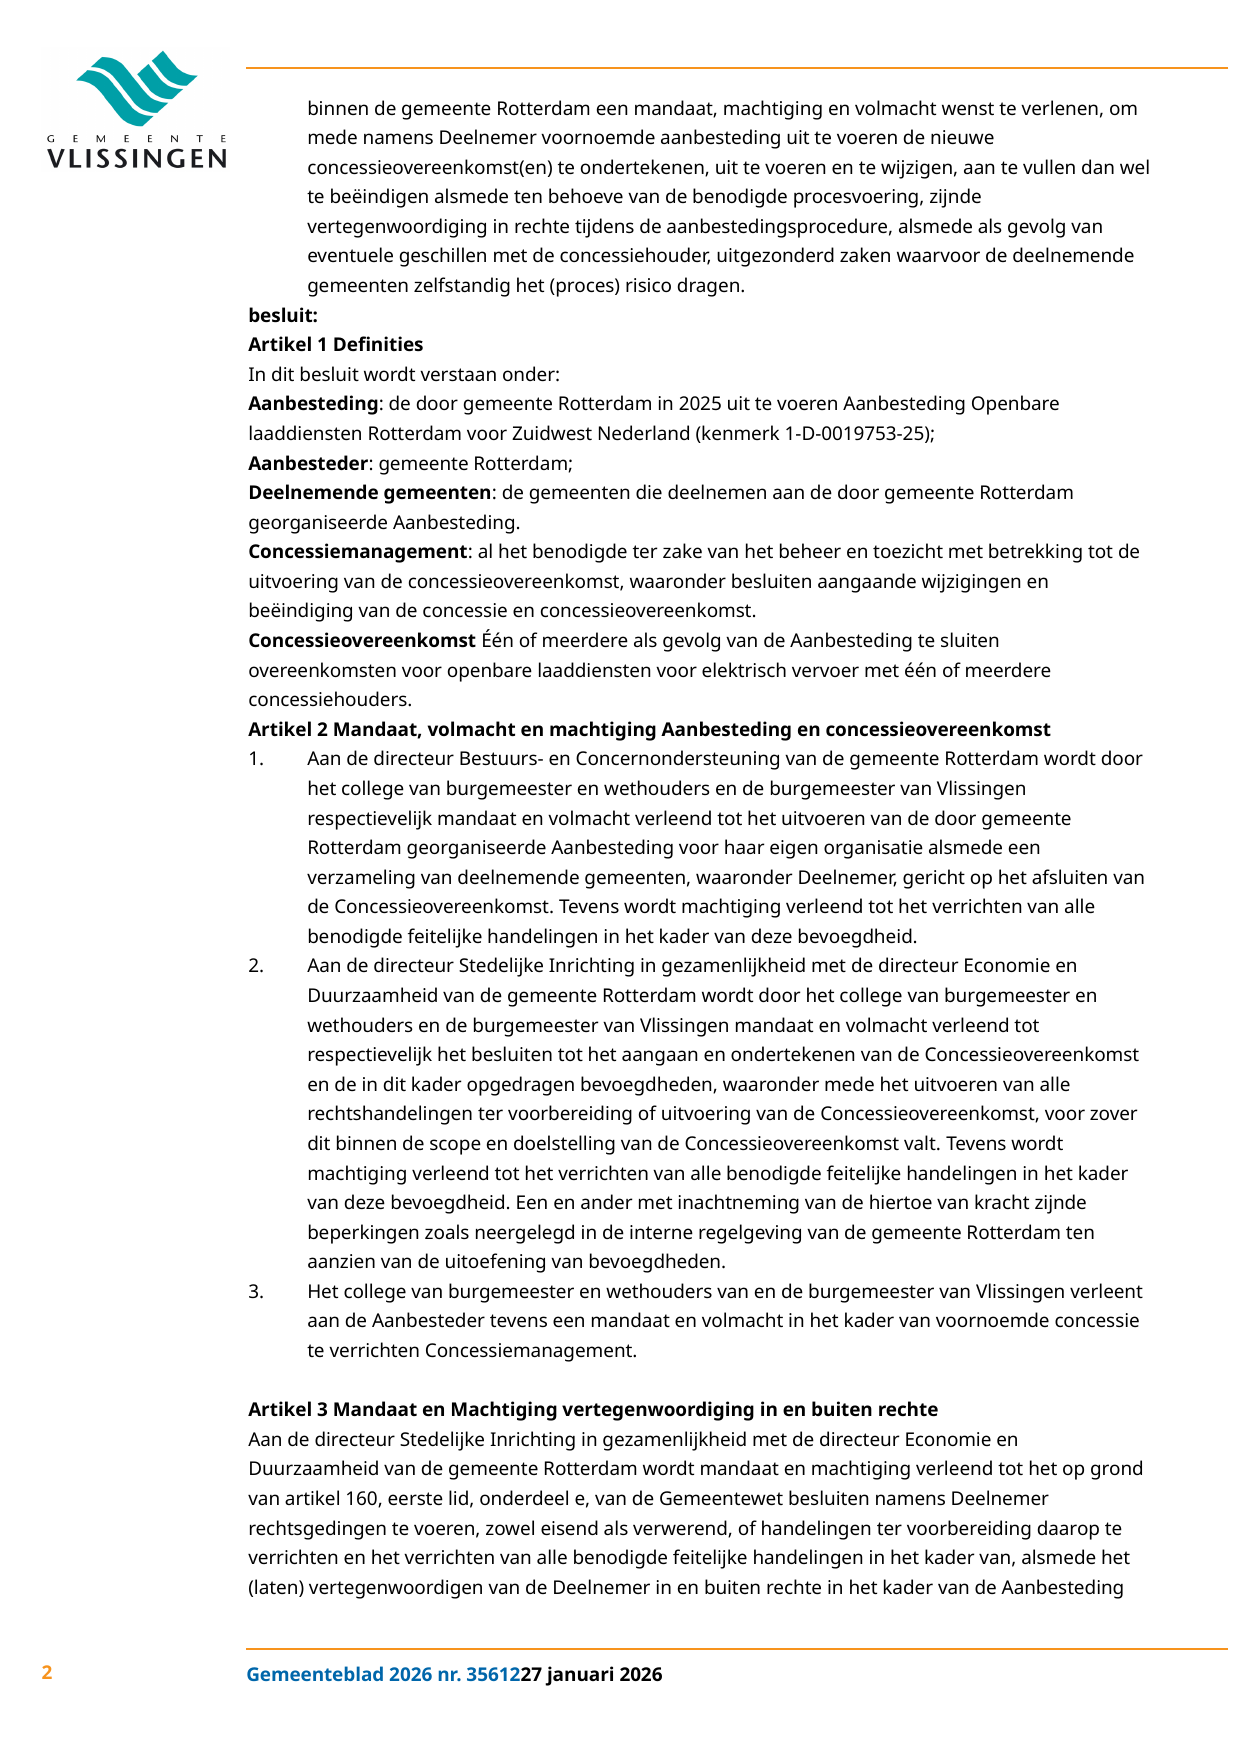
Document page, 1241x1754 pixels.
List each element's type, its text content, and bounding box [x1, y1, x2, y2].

text Artikel 2 Mandaat, volmacht en machtiging Aanbesteding en concessieovereenkomst [248, 716, 1152, 742]
text Aanbesteder: gemeente Rotterdam; [248, 450, 1152, 476]
text Aanbesteding: de door gemeente Rotterdam in 2025 uit te voeren Aanbesteding Openbare laaddiensten Rotterdam voor Zuidwest Nederland (kenmerk 1-D-0019753-25); [248, 391, 1152, 446]
text In dit besluit wordt verstaan onder: [248, 361, 1152, 387]
text Artikel 1 Definities [248, 331, 1152, 357]
list binnen de gemeente Rotterdam een mandaat, machtiging en volmacht wenst te verlenen, om mede namens Deelnemer voornoemde aanbesteding uit te voeren de nieuwe concessieovereenkomst(en) te ondertekenen, uit te voeren en te wijzigen, aan te vullen dan wel te beëindigen alsmede ten behoeve van de benodigde procesvoering, zijnde vertegenwoordiging in rechte tijdens de aanbestedingsprocedure, alsmede als gevolg van eventuele geschillen met de concessiehouder, uitgezonderd zaken waarvoor de deelnemende gemeenten zelfstandig het (proces) risico dragen. [248, 95, 1152, 298]
text Concessieovereenkomst Één of meerdere als gevolg van de Aanbesteding te sluiten overeenkomsten voor openbare laaddiensten voor elektrisch vervoer met één of meerdere concessiehouders. [248, 627, 1152, 712]
text Deelnemende gemeenten: de gemeenten die deelnemen aan de door gemeente Rotterdam georganiseerde Aanbesteding. [248, 479, 1152, 535]
list Aan de directeur Stedelijke Inrichting in gezamenlijkheid met de directeur Economie en Duurzaamheid van de gemeente Rotterdam wordt door het college van burgemeester en wethouders en de burgemeester van Vlissingen mandaat en volmacht verleend tot respectievelijk het besluiten tot het aangaan en ondertekenen van de Concessieovereenkomst en de in dit kader opgedragen bevoegdheden, waaronder mede het uitvoeren van alle rechtshandelingen ter voorbereiding of uitvoering van de Concessieovereenkomst, voor zover dit binnen de scope en doelstelling van de Concessieovereenkomst valt. Tevens wordt machtiging verleend tot het verrichten van alle benodigde feitelijke handelingen in het kader van deze bevoegdheid. Een en ander met inachtneming van de hiertoe van kracht zijnde beperkingen zoals neergelegd in de interne regelgeving van de gemeente Rotterdam ten aanzien van de uitoefening van bevoegdheden. [248, 953, 1152, 1274]
list Aan de directeur Bestuurs- en Concernondersteuning van de gemeente Rotterdam wordt door het college van burgemeester en wethouders en de burgemeester van Vlissingen respectievelijk mandaat en volmacht verleend tot het uitvoeren van de door gemeente Rotterdam georganiseerde Aanbesteding voor haar eigen organisatie alsmede een verzameling van deelnemende gemeenten, waaronder Deelnemer, gericht op het afsluiten van de Concessieovereenkomst. Tevens wordt machtiging verleend tot het verrichten van alle benodigde feitelijke handelingen in het kader van deze bevoegdheid. [248, 746, 1152, 949]
list Het college van burgemeester en wethouders van en de burgemeester van Vlissingen verleent aan de Aanbesteder tevens een mandaat en volmacht in het kader van voornoemde concessie te verrichten Concessiemanagement. [248, 1278, 1152, 1363]
text Concessiemanagement: al het benodigde ter zake van het beheer en toezicht met betrekking tot de uitvoering van de concessieovereenkomst, waaronder besluiten aangaande wijzigingen en beëindiging van de concessie en concessieovereenkomst. [248, 538, 1152, 623]
picture [41, 47, 231, 172]
text Artikel 3 Mandaat en Machtiging vertegenwoordiging in en buiten rechte [248, 1396, 1152, 1422]
text besluit: [248, 302, 1152, 328]
text Aan de directeur Stedelijke Inrichting in gezamenlijkheid met de directeur Economie en Duurzaamheid van de gemeente Rotterdam wordt mandaat en machtiging verleend tot het op grond van artikel 160, eerste lid, onderdeel e, van de Gemeentewet besluiten namens Deelnemer rechtsgedingen te voeren, zowel eisend als verwerend, of handelingen ter voorbereiding daarop te verrichten en het verrichten van alle benodigde feitelijke handelingen in het kader van, alsmede het (laten) vertegenwoordigen van de Deelnemer in en buiten rechte in het kader van de Aanbesteding [248, 1426, 1152, 1600]
